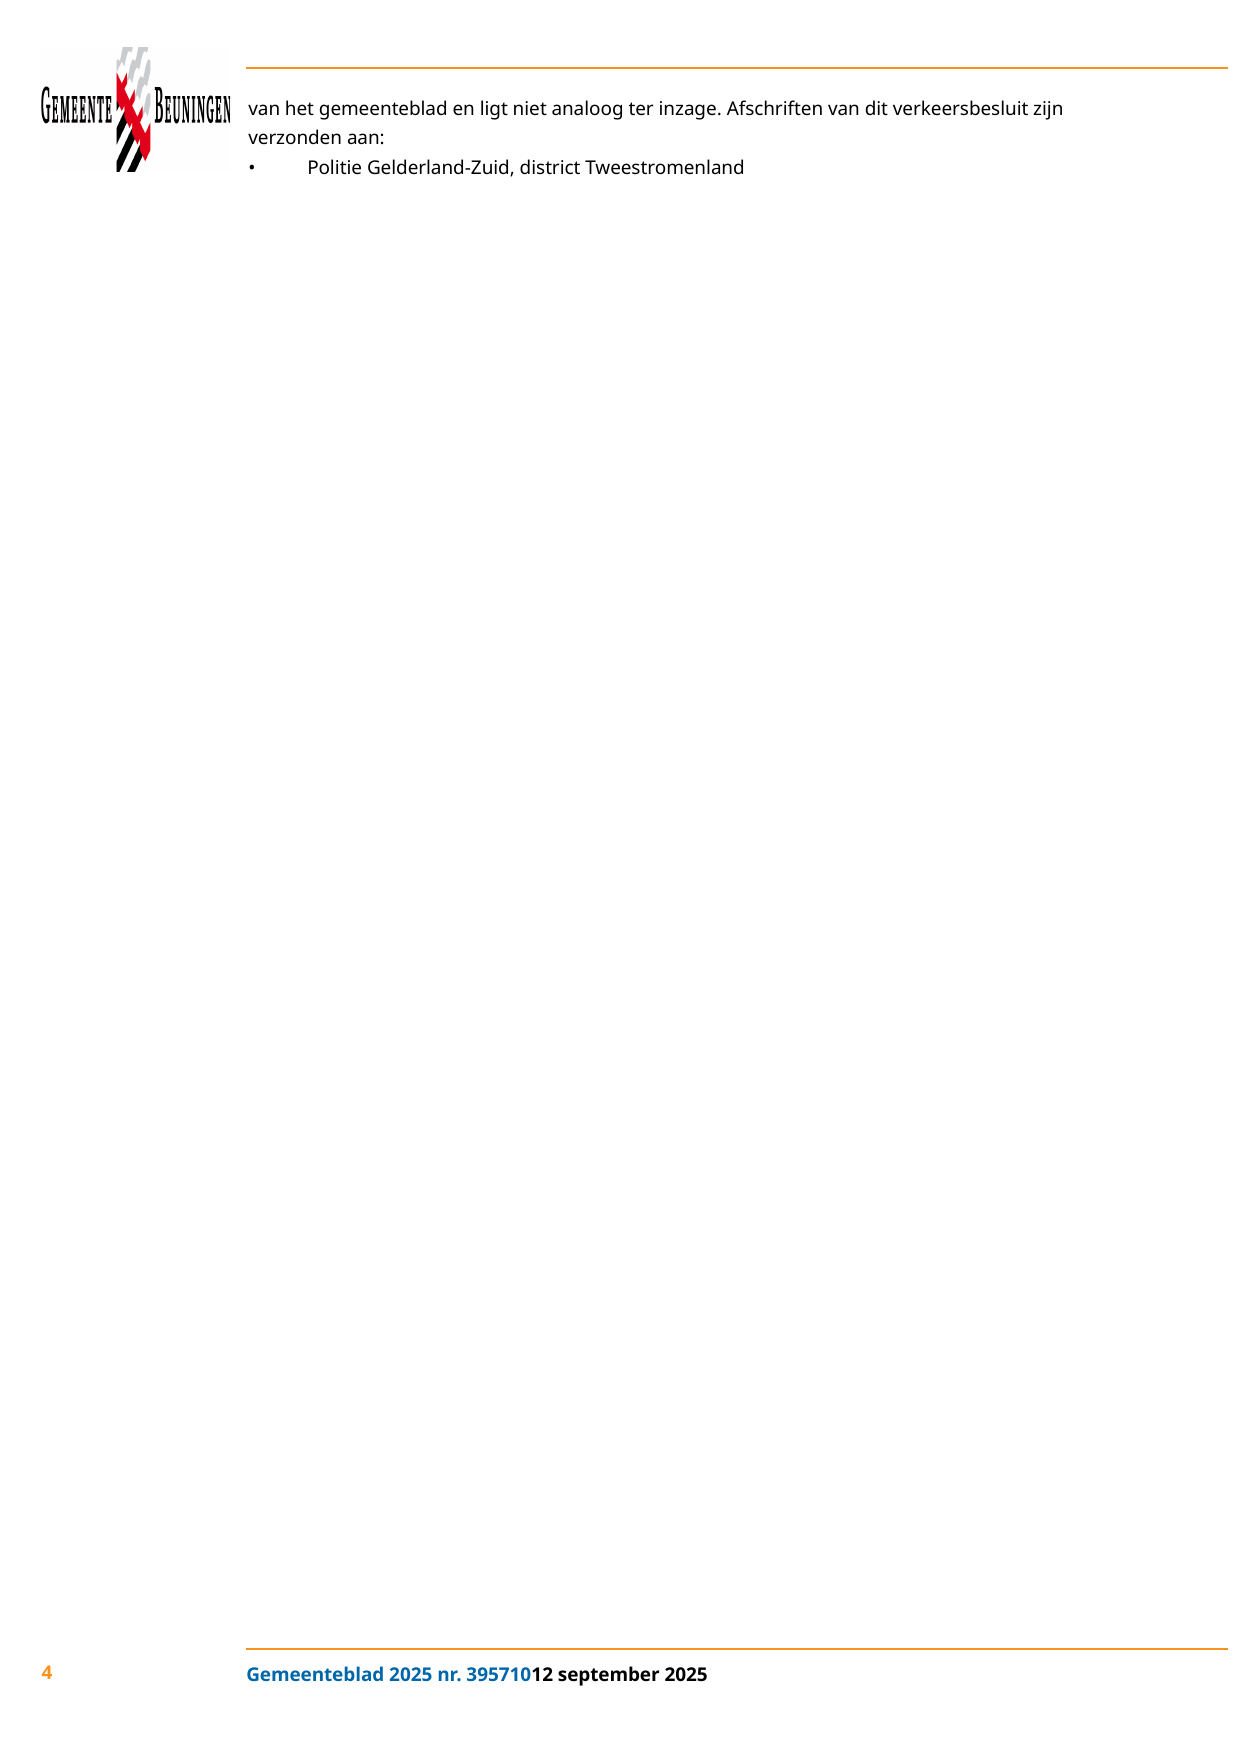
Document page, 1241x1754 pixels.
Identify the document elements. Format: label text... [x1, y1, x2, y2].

list Politie Gelderland-Zuid, district Tweestromenland [248, 154, 1152, 180]
picture [41, 47, 231, 172]
text van het gemeenteblad en ligt niet analoog ter inzage. Afschriften van dit verkeersbesluit zijn verzonden aan: [248, 95, 1152, 150]
